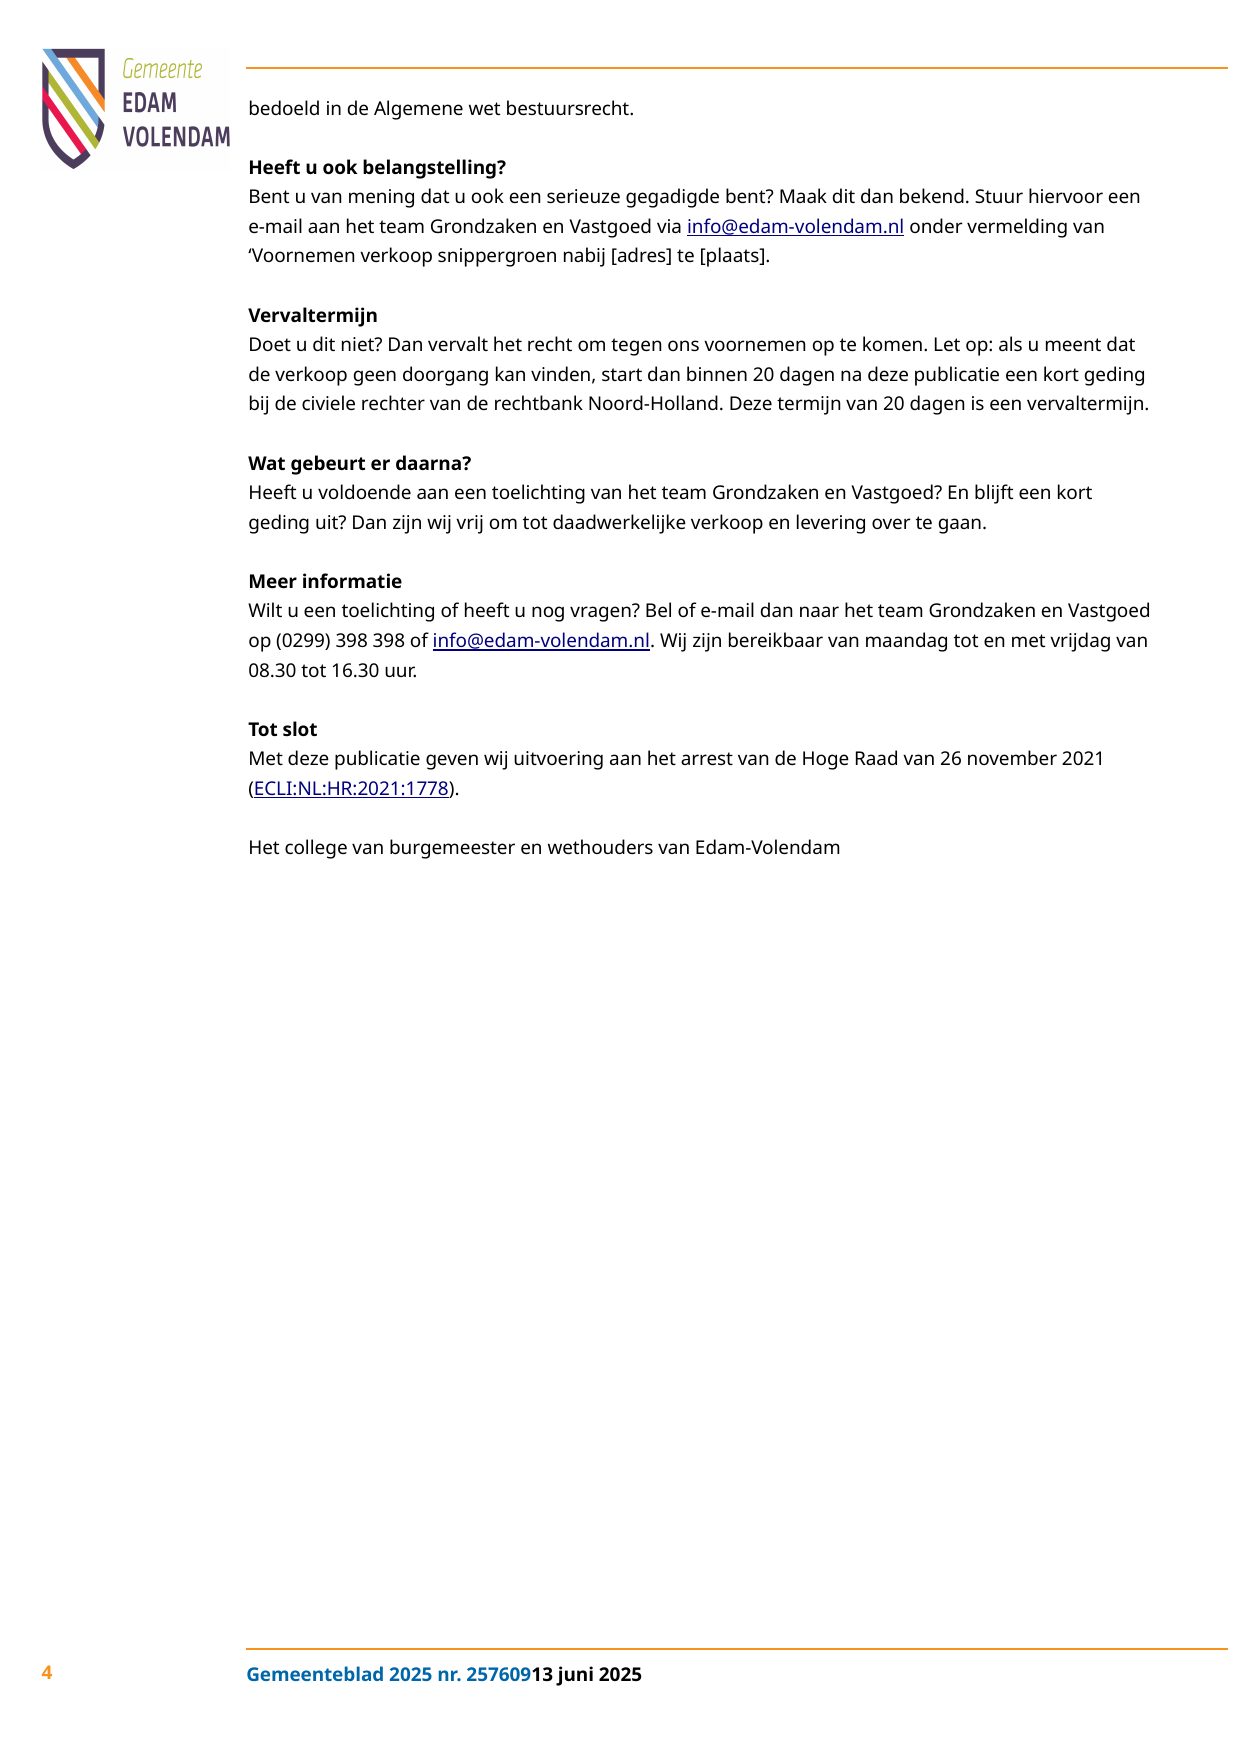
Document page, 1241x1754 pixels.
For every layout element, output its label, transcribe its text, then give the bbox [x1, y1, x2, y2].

text Wilt u een toelichting of heeft u nog vragen? Bel of e-mail dan naar het team Grondzaken en Vastgoed op (0299) 398 398 of info@edam-volendam.nl. Wij zijn bereikbaar van maandag tot en met vrijdag van 08.30 tot 16.30 uur. [248, 598, 1152, 683]
text Wat gebeurt er daarna? [248, 450, 1152, 476]
text Tot slot [248, 716, 1152, 742]
text Heeft u ook belangstelling? [248, 154, 1152, 180]
text Het college van burgemeester en wethouders van Edam-Volendam [248, 834, 1152, 860]
text Bent u van mening dat u ook een serieuze gegadigde bent? Maak dit dan bekend. Stuur hiervoor een e-mail aan het team Grondzaken en Vastgoed via info@edam-volendam.nl onder vermelding van ‘Voornemen verkoop snippergroen nabij [adres] te [plaats]. [248, 183, 1152, 268]
text Met deze publicatie geven wij uitvoering aan het arrest van de Hoge Raad van 26 november 2021 (ECLI:NL:HR:2021:1778). [248, 746, 1152, 801]
text Meer informatie [248, 568, 1152, 594]
text Vervaltermijn [248, 302, 1152, 328]
text Doet u dit niet? Dan vervalt het recht om tegen ons voornemen op te komen. Let op: als u meent dat de verkoop geen doorgang kan vinden, start dan binnen 20 dagen na deze publicatie een kort geding bij de civiele rechter van de rechtbank Noord-Holland. Deze termijn van 20 dagen is een vervaltermijn. [248, 331, 1152, 416]
text Heeft u voldoende aan een toelichting van het team Grondzaken en Vastgoed? En blijft een kort geding uit? Dan zijn wij vrij om tot daadwerkelijke verkoop en levering over te gaan. [248, 479, 1152, 535]
text bedoeld in de Algemene wet bestuursrecht. [248, 95, 1152, 121]
picture [41, 47, 231, 172]
